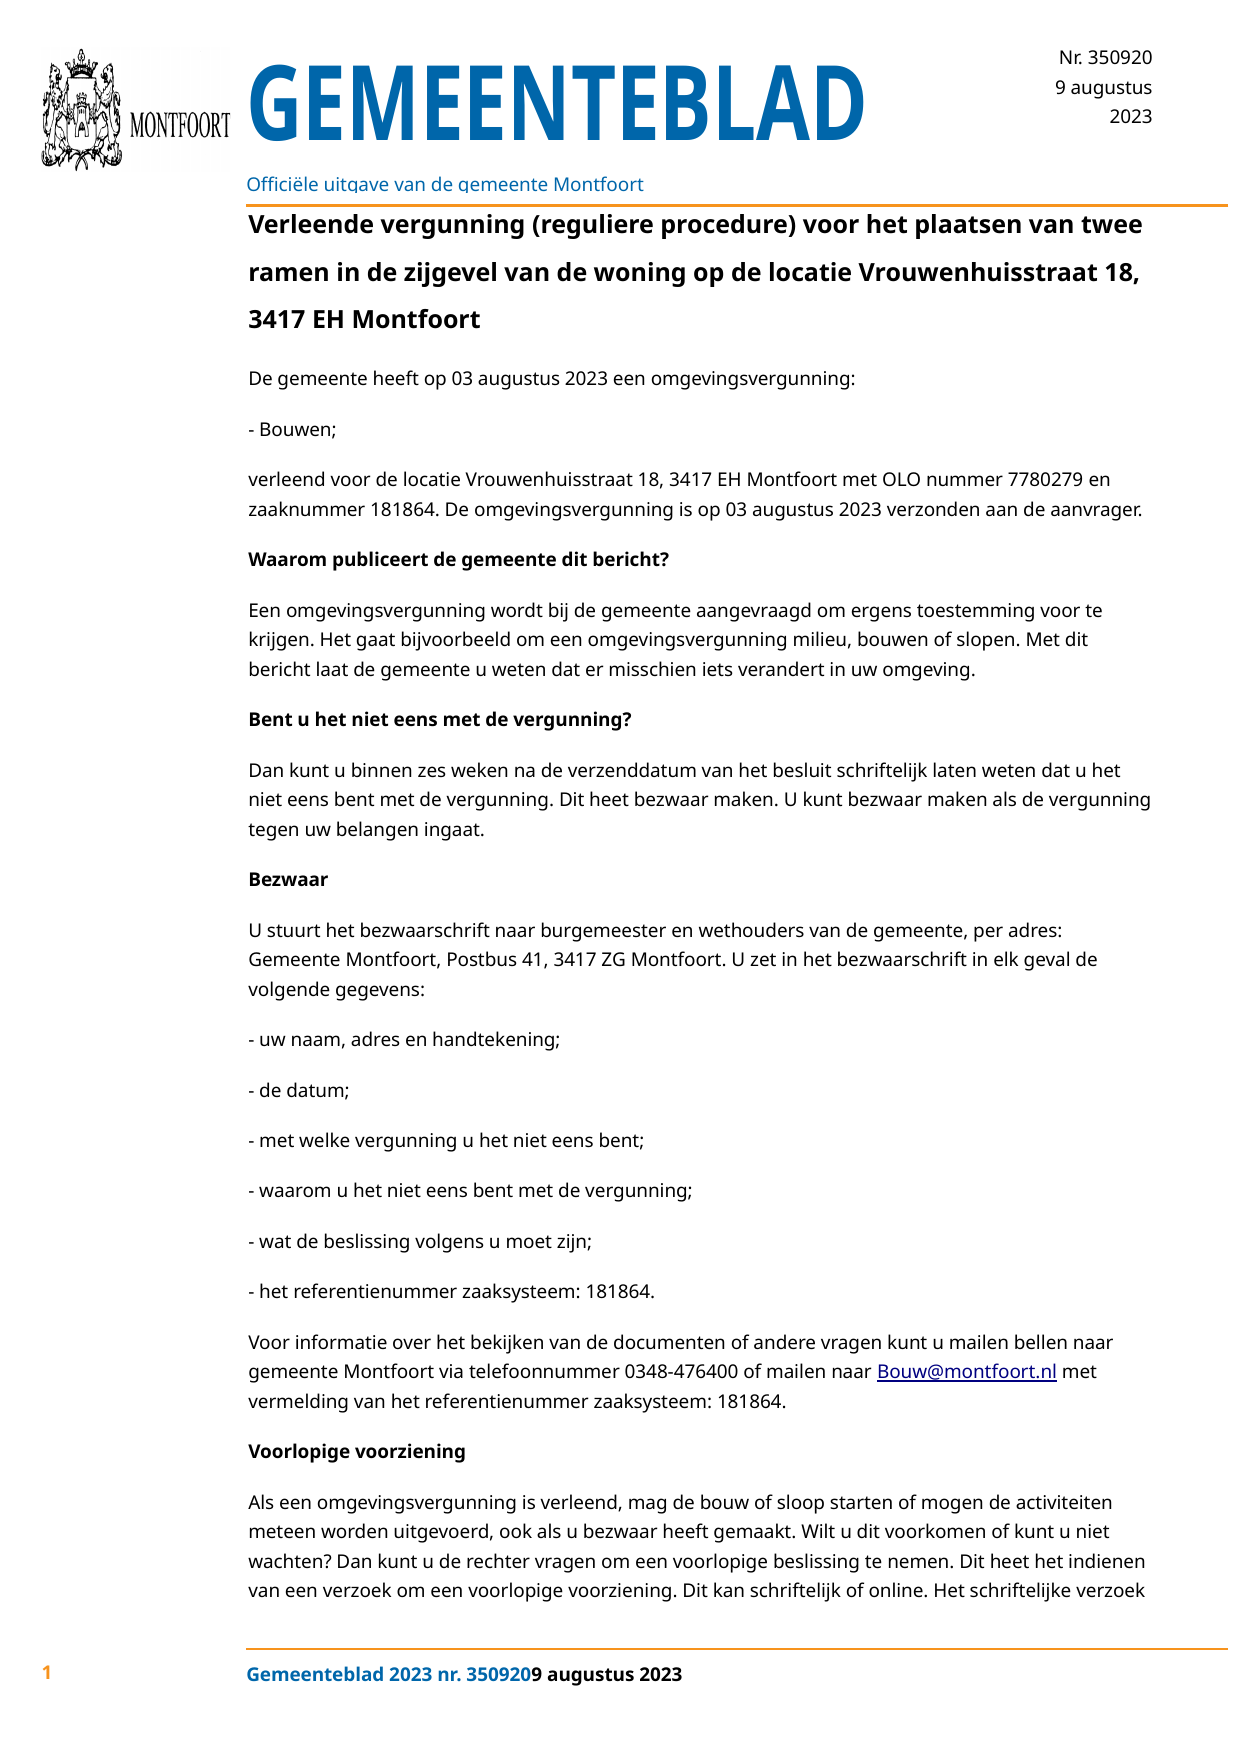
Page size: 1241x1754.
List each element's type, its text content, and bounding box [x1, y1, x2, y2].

text Waarom publiceert de gemeente dit bericht? [248, 546, 1152, 572]
text Bent u het niet eens met de vergunning? [248, 706, 1152, 732]
text verleend voor de locatie Vrouwenhuisstraat 18, 3417 EH Montfoort met OLO nummer 7780279 en zaaknummer 181864. De omgevingsvergunning is op 03 augustus 2023 verzonden aan de aanvrager. [248, 466, 1152, 522]
text Voorlopige voorziening [248, 1438, 1152, 1464]
text - de datum; [248, 1077, 1152, 1102]
text - wat de beslissing volgens u moet zijn; [248, 1228, 1152, 1254]
text - waarom u het niet eens bent met de vergunning; [248, 1178, 1152, 1203]
text U stuurt het bezwaarschrift naar burgemeester en wethouders van de gemeente, per adres: Gemeente Montfoort, Postbus 41, 3417 ZG Montfoort. U zet in het bezwaarschrift in elk geval de volgende gegevens: [248, 917, 1152, 1002]
text Dan kunt u binnen zes weken na de verzenddatum van het besluit schriftelijk laten weten dat u het niet eens bent met de vergunning. Dit heet bezwaar maken. U kunt bezwaar maken als de vergunning tegen uw belangen ingaat. [248, 757, 1152, 842]
text Bezwaar [248, 866, 1152, 892]
text - met welke vergunning u het niet eens bent; [248, 1127, 1152, 1153]
text - uw naam, adres en handtekening; [248, 1026, 1152, 1052]
picture [41, 47, 231, 172]
text Een omgevingsvergunning wordt bij de gemeente aangevraagd om ergens toestemming voor te krijgen. Het gaat bijvoorbeeld om een omgevingsvergunning milieu, bouwen of slopen. Met dit bericht laat de gemeente u weten dat er misschien iets verandert in uw omgeving. [248, 597, 1152, 682]
text Als een omgevingsvergunning is verleend, mag de bouw of sloop starten of mogen de activiteiten meteen worden uitgevoerd, ook als u bezwaar heeft gemaakt. Wilt u dit voorkomen of kunt u niet wachten? Dan kunt u de rechter vragen om een voorlopige beslissing te nemen. Dit heet het indienen van een verzoek om een voorlopige voorziening. Dit kan schriftelijk of online. Het schriftelijke verzoek [248, 1489, 1152, 1603]
text De gemeente heeft op 03 augustus 2023 een omgevingsvergunning: [248, 366, 1152, 391]
text - Bouwen; [248, 416, 1152, 442]
text Voor informatie over het bekijken van de documenten of andere vragen kunt u mailen bellen naar gemeente Montfoort via telefoonnummer 0348-476400 of mailen naar Bouw@montfoort.nl met vermelding van het referentienummer zaaksysteem: 181864. [248, 1329, 1152, 1414]
text - het referentienummer zaaksysteem: 181864. [248, 1278, 1152, 1304]
text Verleende vergunning (reguliere procedure) voor het plaatsen van twee ramen in de zijgevel van de woning op de locatie Vrouwenhuisstraat 18, 3417 EH Montfoort [248, 207, 1152, 336]
